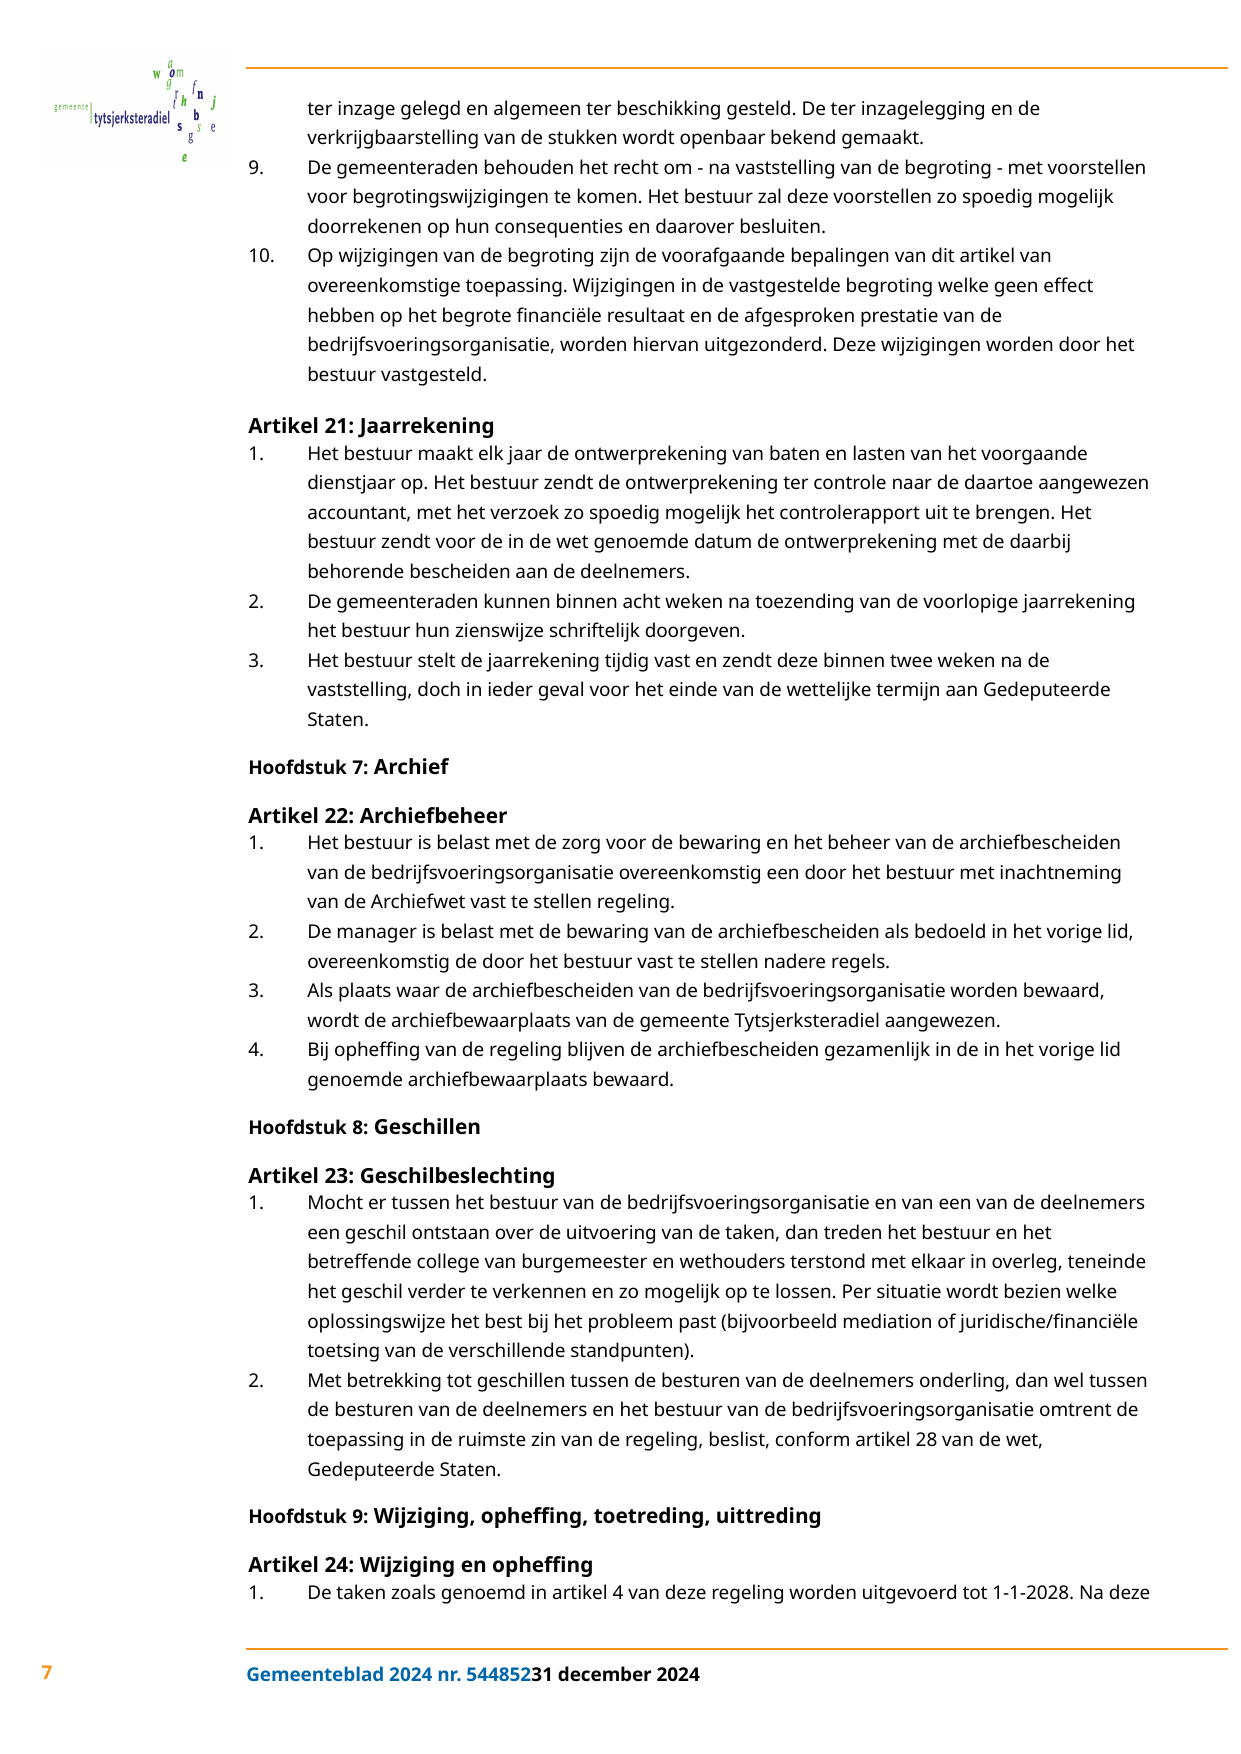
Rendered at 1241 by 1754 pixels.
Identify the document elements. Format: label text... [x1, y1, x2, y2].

text Artikel 21: Jaarrekening [248, 411, 1152, 440]
list ter inzage gelegd en algemeen ter beschikking gesteld. De ter inzagelegging en de verkrijgbaarstelling van de stukken wordt openbaar bekend gemaakt. [248, 95, 1152, 150]
list Mocht er tussen het bestuur van de bedrijfsvoeringsorganisatie en van een van de deelnemers een geschil ontstaan over de uitvoering van de taken, dan treden het bestuur en het betreffende college van burgemeester en wethouders terstond met elkaar in overleg, teneinde het geschil verder te verkennen en zo mogelijk op te lossen. Per situatie wordt bezien welke oplossingswijze het best bij het probleem past (bijvoorbeeld mediation of juridische/financiële toetsing van de verschillende standpunten). [248, 1189, 1152, 1363]
text Hoofdstuk 8: Geschillen [248, 1112, 1152, 1140]
list Met betrekking tot geschillen tussen de besturen van de deelnemers onderling, dan wel tussen de besturen van de deelnemers en het bestuur van de bedrijfsvoeringsorganisatie omtrent de toepassing in de ruimste zin van de regeling, beslist, conform artikel 28 van de wet, Gedeputeerde Staten. [248, 1367, 1152, 1481]
picture [41, 47, 231, 172]
list Het bestuur maakt elk jaar de ontwerprekening van baten en lasten van het voorgaande dienstjaar op. Het bestuur zendt de ontwerprekening ter controle naar de daartoe aangewezen accountant, met het verzoek zo spoedig mogelijk het controlerapport uit te brengen. Het bestuur zendt voor de in de wet genoemde datum de ontwerprekening met de daarbij behorende bescheiden aan de deelnemers. [248, 440, 1152, 584]
list De manager is belast met de bewaring van de archiefbescheiden als bedoeld in het vorige lid, overeenkomstig de door het bestuur vast te stellen nadere regels. [248, 918, 1152, 973]
list Als plaats waar de archiefbescheiden van de bedrijfsvoeringsorganisatie worden bewaard, wordt de archiefbewaarplaats van de gemeente Tytsjerksteradiel aangewezen. [248, 977, 1152, 1033]
text Artikel 24: Wijziging en opheffing [248, 1551, 1152, 1579]
list De gemeenteraden kunnen binnen acht weken na toezending van de voorlopige jaarrekening het bestuur hun zienswijze schriftelijk doorgeven. [248, 588, 1152, 643]
list Op wijzigingen van de begroting zijn de voorafgaande bepalingen van dit artikel van overeenkomstige toepassing. Wijzigingen in de vastgestelde begroting welke geen effect hebben op het begrote financiële resultaat en de afgesproken prestatie van de bedrijfsvoeringsorganisatie, worden hiervan uitgezonderd. Deze wijzigingen worden door het bestuur vastgesteld. [248, 243, 1152, 387]
list Het bestuur is belast met de zorg voor de bewaring en het beheer van de archiefbescheiden van de bedrijfsvoeringsorganisatie overeenkomstig een door het bestuur met inachtneming van de Archiefwet vast te stellen regeling. [248, 829, 1152, 914]
text Artikel 23: Geschilbeslechting [248, 1161, 1152, 1189]
list Het bestuur stelt de jaarrekening tijdig vast en zendt deze binnen twee weken na de vaststelling, doch in ieder geval voor het einde van de wettelijke termijn aan Gedeputeerde Staten. [248, 647, 1152, 732]
text Hoofdstuk 9: Wijziging, opheffing, toetreding, uittreding [248, 1501, 1152, 1530]
text Artikel 22: Archiefbeheer [248, 801, 1152, 829]
list De gemeenteraden behouden het recht om - na vaststelling van de begroting - met voorstellen voor begrotingswijzigingen te komen. Het bestuur zal deze voorstellen zo spoedig mogelijk doorrekenen op hun consequenties en daarover besluiten. [248, 154, 1152, 239]
text Hoofdstuk 7: Archief [248, 752, 1152, 780]
list De taken zoals genoemd in artikel 4 van deze regeling worden uitgevoerd tot 1-1-2028. Na deze [248, 1579, 1152, 1605]
list Bij opheffing van de regeling blijven de archiefbescheiden gezamenlijk in de in het vorige lid genoemde archiefbewaarplaats bewaard. [248, 1037, 1152, 1092]
